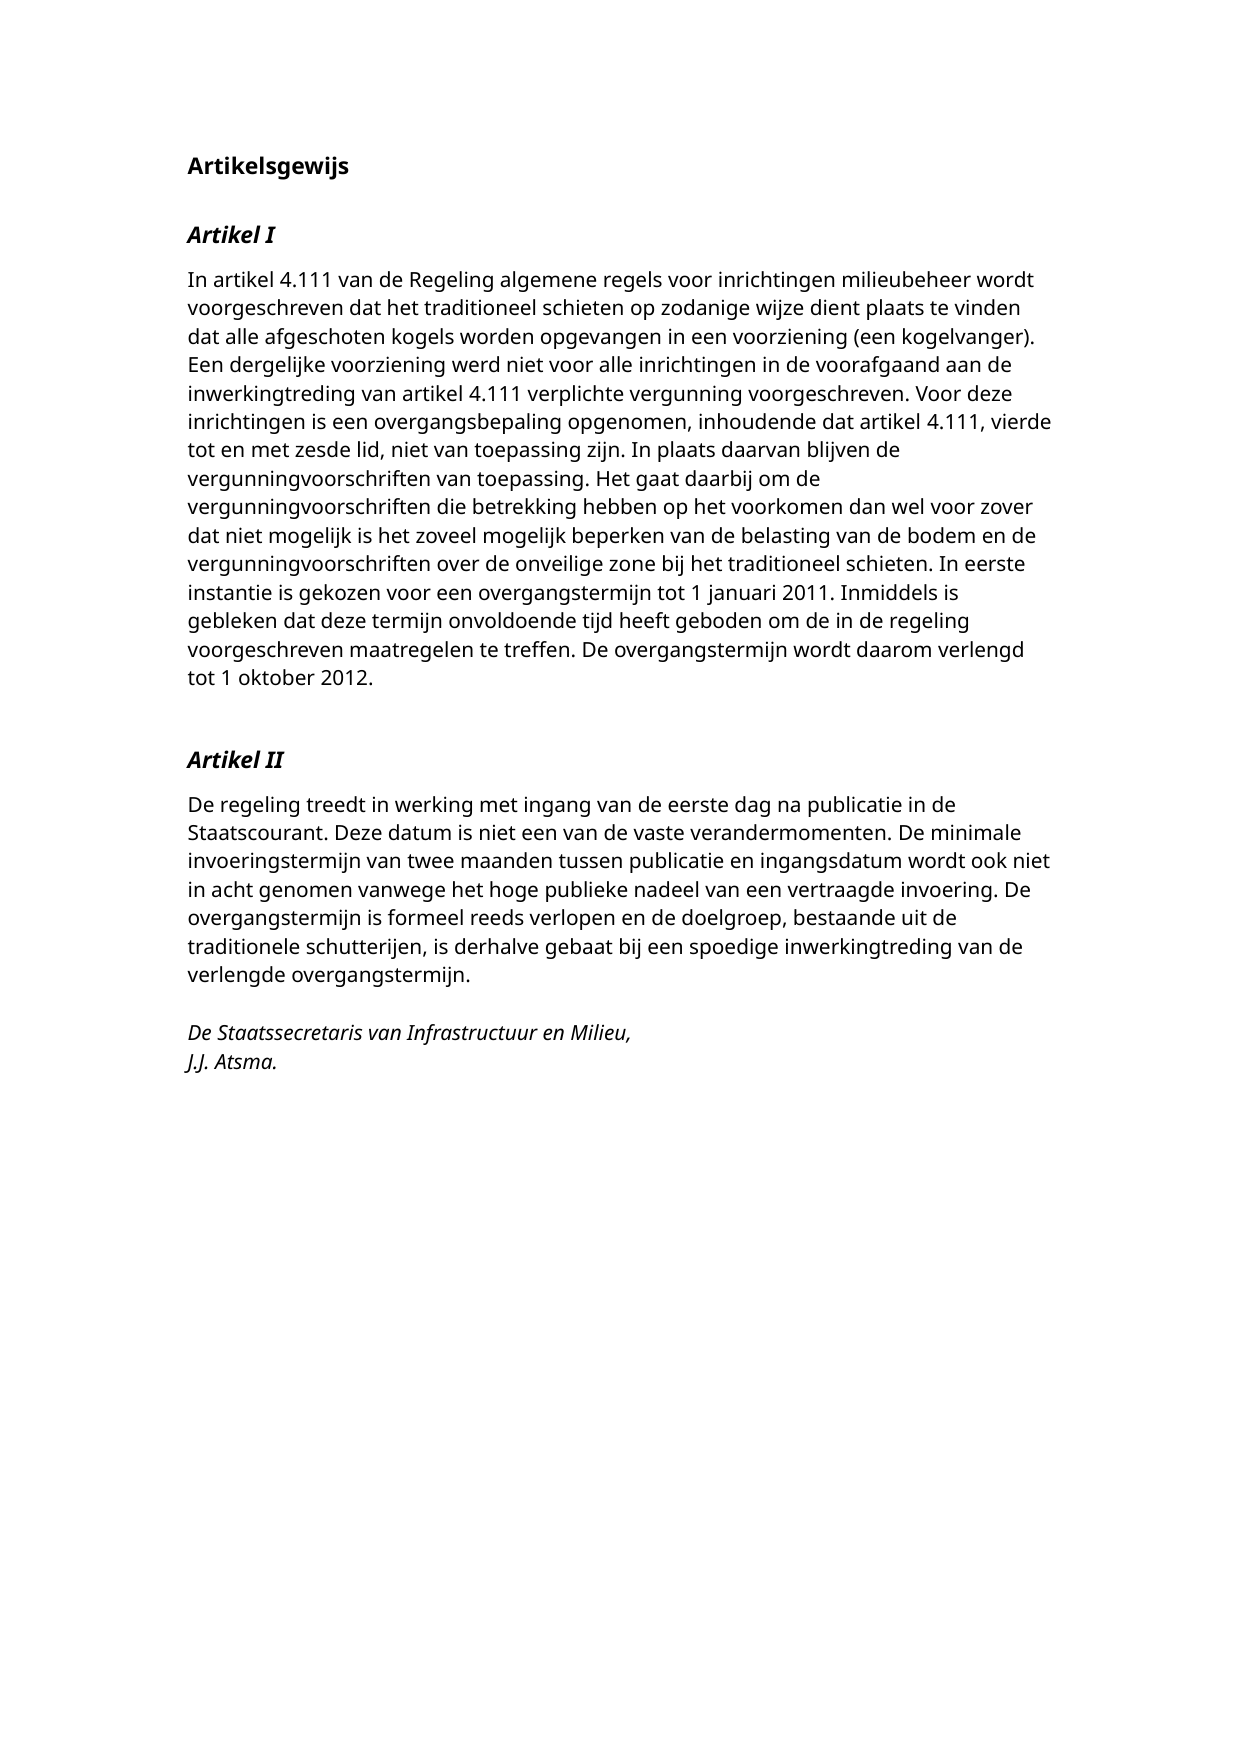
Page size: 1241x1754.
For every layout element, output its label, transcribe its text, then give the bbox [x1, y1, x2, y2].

text J.J. Atsma. [187, 1047, 1053, 1075]
text In artikel 4.111 van de Regeling algemene regels voor inrichtingen milieubeheer wordt voorgeschreven dat het traditioneel schieten op zodanige wijze dient plaats te vinden dat alle afgeschoten kogels worden opgevangen in een voorziening (een kogelvanger). Een dergelijke voorziening werd niet voor alle inrichtingen in de voorafgaand aan de inwerkingtreding van artikel 4.111 verplichte vergunning voorgeschreven. Voor deze inrichtingen is een overgangsbepaling opgenomen, inhoudende dat artikel 4.111, vierde tot en met zesde lid, niet van toepassing zijn. In plaats daarvan blijven de vergunningvoorschriften van toepassing. Het gaat daarbij om de vergunningvoorschriften die betrekking hebben op het voorkomen dan wel voor zover dat niet mogelijk is het zoveel mogelijk beperken van de belasting van de bodem en de vergunningvoorschriften over de onveilige zone bij het traditioneel schieten. In eerste instantie is gekozen voor een overgangstermijn tot 1 januari 2011. Inmiddels is gebleken dat deze termijn onvoldoende tijd heeft geboden om de in de regeling voorgeschreven maatregelen te treffen. De overgangstermijn wordt daarom verlengd tot 1 oktober 2012. [187, 265, 1053, 692]
subtitle Artikel II [187, 743, 1053, 775]
subtitle Artikel I [187, 219, 1053, 250]
text De regeling treedt in werking met ingang van de eerste dag na publicatie in de Staatscourant. Deze datum is niet een van de vaste verandermomenten. De minimale invoeringstermijn van twee maanden tussen publicatie en ingangsdatum wordt ook niet in acht genomen vanwege het hoge publieke nadeel van een vertraagde invoering. De overgangstermijn is formeel reeds verlopen en de doelgroep, bestaande uit de traditionele schutterijen, is derhalve gebaat bij een spoedige inwerkingtreding van de verlengde overgangstermijn. [187, 790, 1053, 989]
text De Staatssecretaris van Infrastructuur en Milieu, [187, 1018, 1053, 1047]
subtitle Artikelsgewijs [187, 150, 1053, 181]
